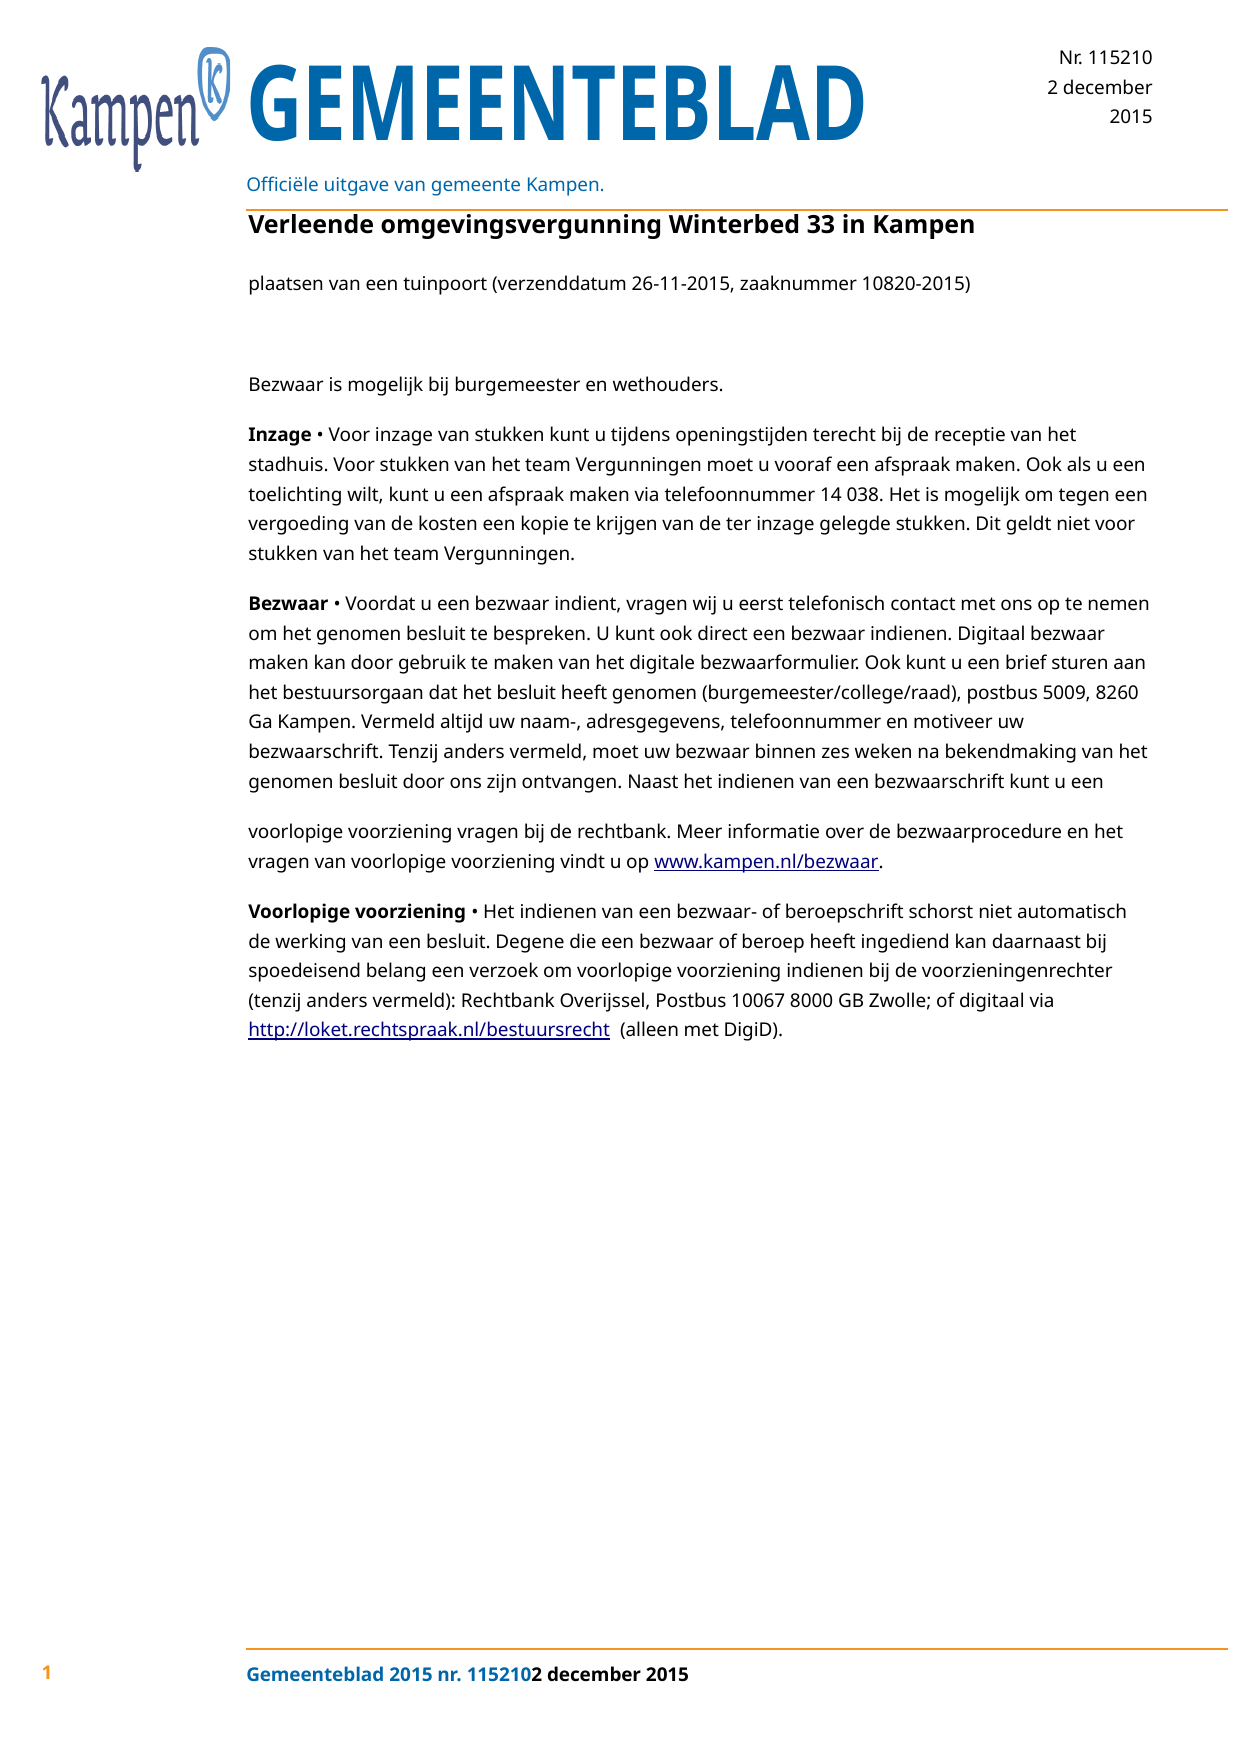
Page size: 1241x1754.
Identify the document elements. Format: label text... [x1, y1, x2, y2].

text voorlopige voorziening vragen bij de rechtbank. Meer informatie over de bezwaarprocedure en het vragen van voorlopige voorziening vindt u op www.kampen.nl/bezwaar. [248, 818, 1152, 873]
text Bezwaar is mogelijk bij burgemeester en wethouders. [248, 371, 1152, 397]
text plaatsen van een tuinpoort (verzenddatum 26-11-2015, zaaknummer 10820-2015) [248, 270, 1152, 296]
text Verleende omgevingsvergunning Winterbed 33 in Kampen [248, 211, 1152, 241]
text Inzage • Voor inzage van stukken kunt u tijdens openingstijden terecht bij de receptie van het stadhuis. Voor stukken van het team Vergunningen moet u vooraf een afspraak maken. Ook als u een toelichting wilt, kunt u een afspraak maken via telefoonnummer 14 038. Het is mogelijk om tegen een vergoeding van de kosten een kopie te krijgen van de ter inzage gelegde stukken. Dit geldt niet voor stukken van het team Vergunningen. [248, 422, 1152, 566]
picture [41, 47, 231, 172]
text Bezwaar • Voordat u een bezwaar indient, vragen wij u eerst telefonisch contact met ons op te nemen om het genomen besluit te bespreken. U kunt ook direct een bezwaar indienen. Digitaal bezwaar maken kan door gebruik te maken van het digitale bezwaarformulier. Ook kunt u een brief sturen aan het bestuursorgaan dat het besluit heeft genomen (burgemeester/college/raad), postbus 5009, 8260 Ga Kampen. Vermeld altijd uw naam-, adresgegevens, telefoonnummer en motiveer uw bezwaarschrift. Tenzij anders vermeld, moet uw bezwaar binnen zes weken na bekendmaking van het genomen besluit door ons zijn ontvangen. Naast het indienen van een bezwaarschrift kunt u een [248, 590, 1152, 793]
text Voorlopige voorziening • Het indienen van een bezwaar- of beroepschrift schorst niet automatisch de werking van een besluit. Degene die een bezwaar of beroep heeft ingediend kan daarnaast bij spoedeisend belang een verzoek om voorlopige voorziening indienen bij de voorzieningenrechter (tenzij anders vermeld): Rechtbank Overijssel, Postbus 10067 8000 GB Zwolle; of digitaal via http://loket.rechtspraak.nl/bestuursrecht (alleen met DigiD). [248, 898, 1152, 1042]
